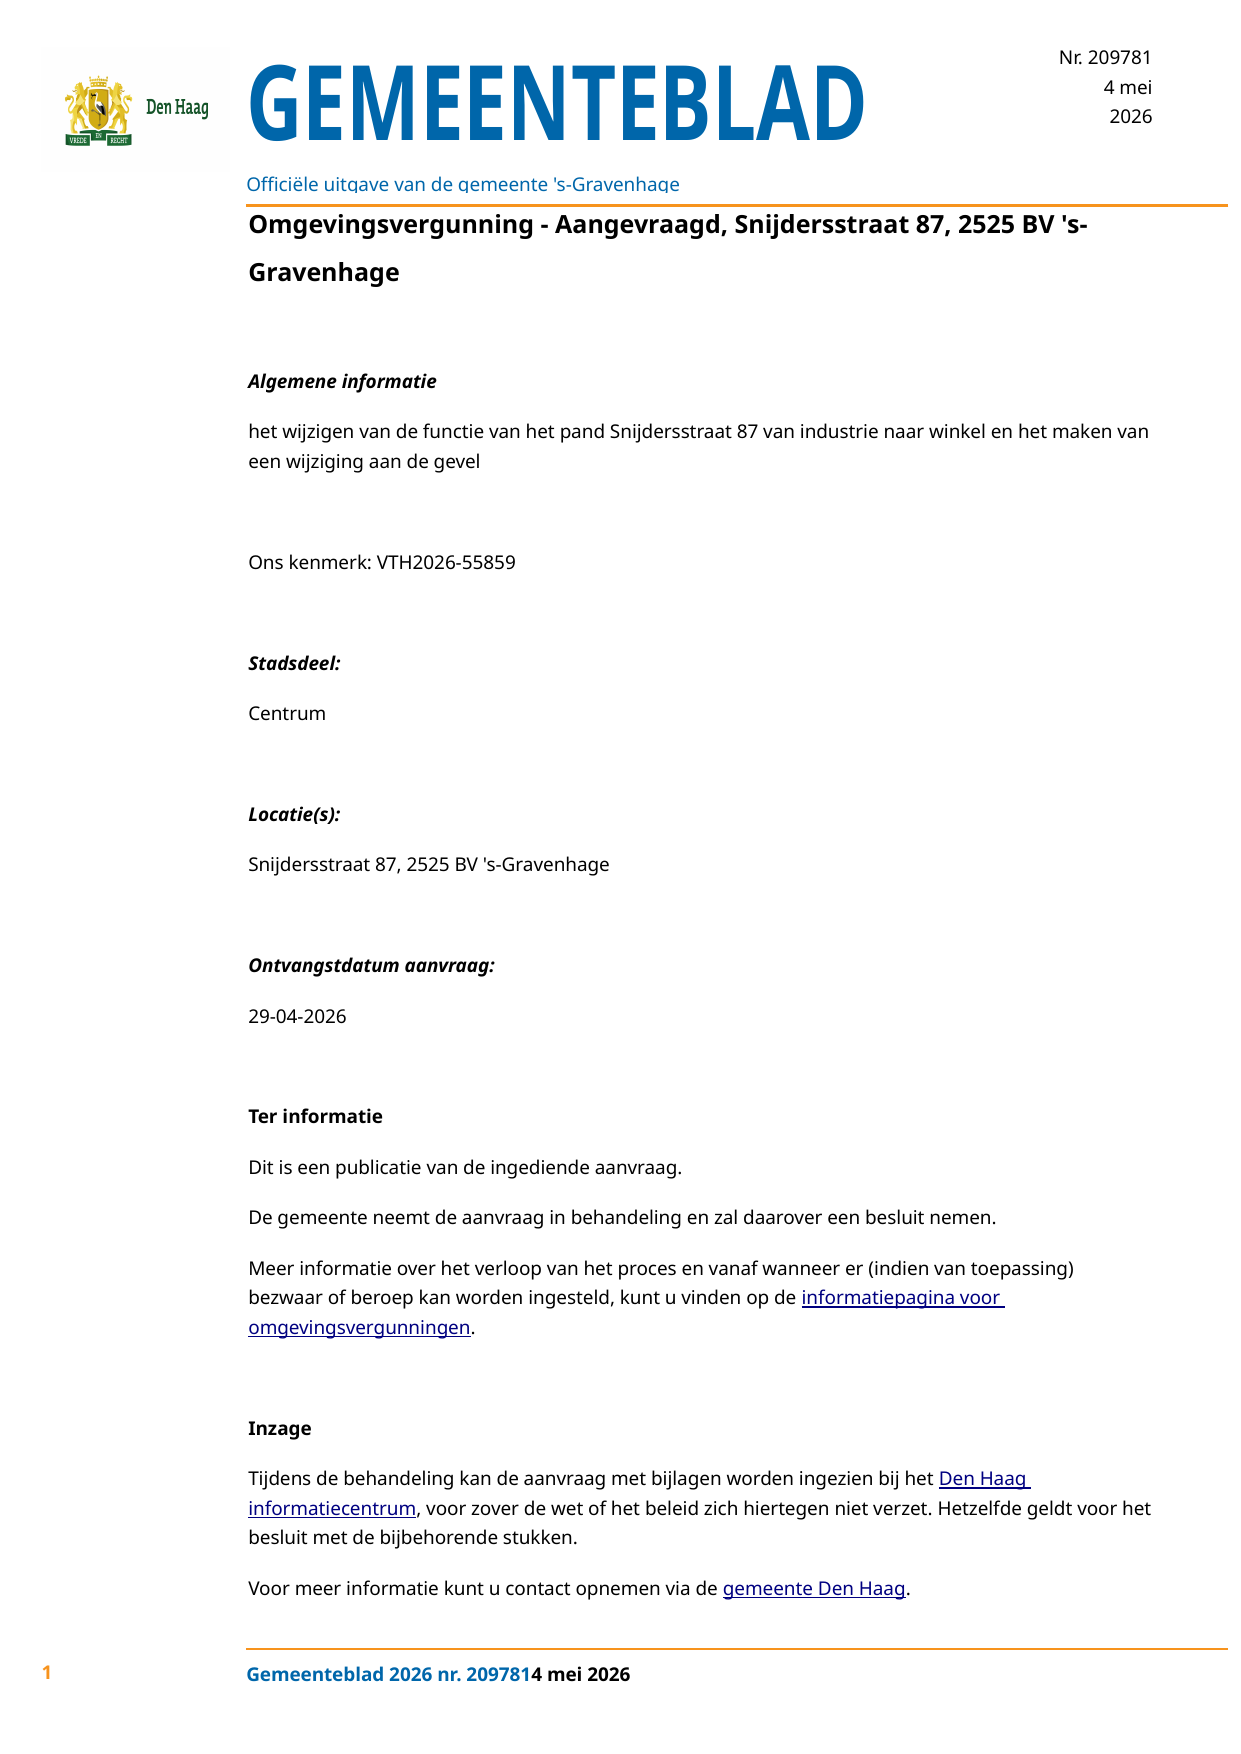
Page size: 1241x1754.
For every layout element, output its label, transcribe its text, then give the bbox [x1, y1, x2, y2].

text Ons kenmerk: VTH2026-55859 [248, 549, 1152, 575]
text Stadsdeel: [248, 650, 1152, 676]
text Locatie(s): [248, 801, 1152, 827]
text Omgevingsvergunning - Aangevraagd, Snijdersstraat 87, 2525 BV 's-Gravenhage [248, 207, 1152, 288]
text Meer informatie over het verloop van het proces en vanaf wanneer er (indien van toepassing) bezwaar of beroep kan worden ingesteld, kunt u vinden op de informatiepagina voor omgevingsvergunningen. [248, 1255, 1152, 1340]
text Dit is een publicatie van de ingediende aanvraag. [248, 1154, 1152, 1180]
text Inzage [248, 1415, 1152, 1441]
text Snijdersstraat 87, 2525 BV 's-Gravenhage [248, 852, 1152, 877]
text De gemeente neemt de aanvraag in behandeling en zal daarover een besluit nemen. [248, 1204, 1152, 1230]
text Ter informatie [248, 1104, 1152, 1129]
text Voor meer informatie kunt u contact opnemen via de gemeente Den Haag. [248, 1575, 1152, 1601]
text Algemene informatie [248, 368, 1152, 394]
text 29-04-2026 [248, 1003, 1152, 1029]
text Centrum [248, 700, 1152, 726]
picture [41, 47, 231, 172]
text Ontvangstdatum aanvraag: [248, 952, 1152, 978]
text Tijdens de behandeling kan de aanvraag met bijlagen worden ingezien bij het Den Haag informatiecentrum, voor zover de wet of het beleid zich hiertegen niet verzet. Hetzelfde geldt voor het besluit met de bijbehorende stukken. [248, 1465, 1152, 1550]
text het wijzigen van de functie van het pand Snijdersstraat 87 van industrie naar winkel en het maken van een wijziging aan de gevel [248, 419, 1152, 474]
